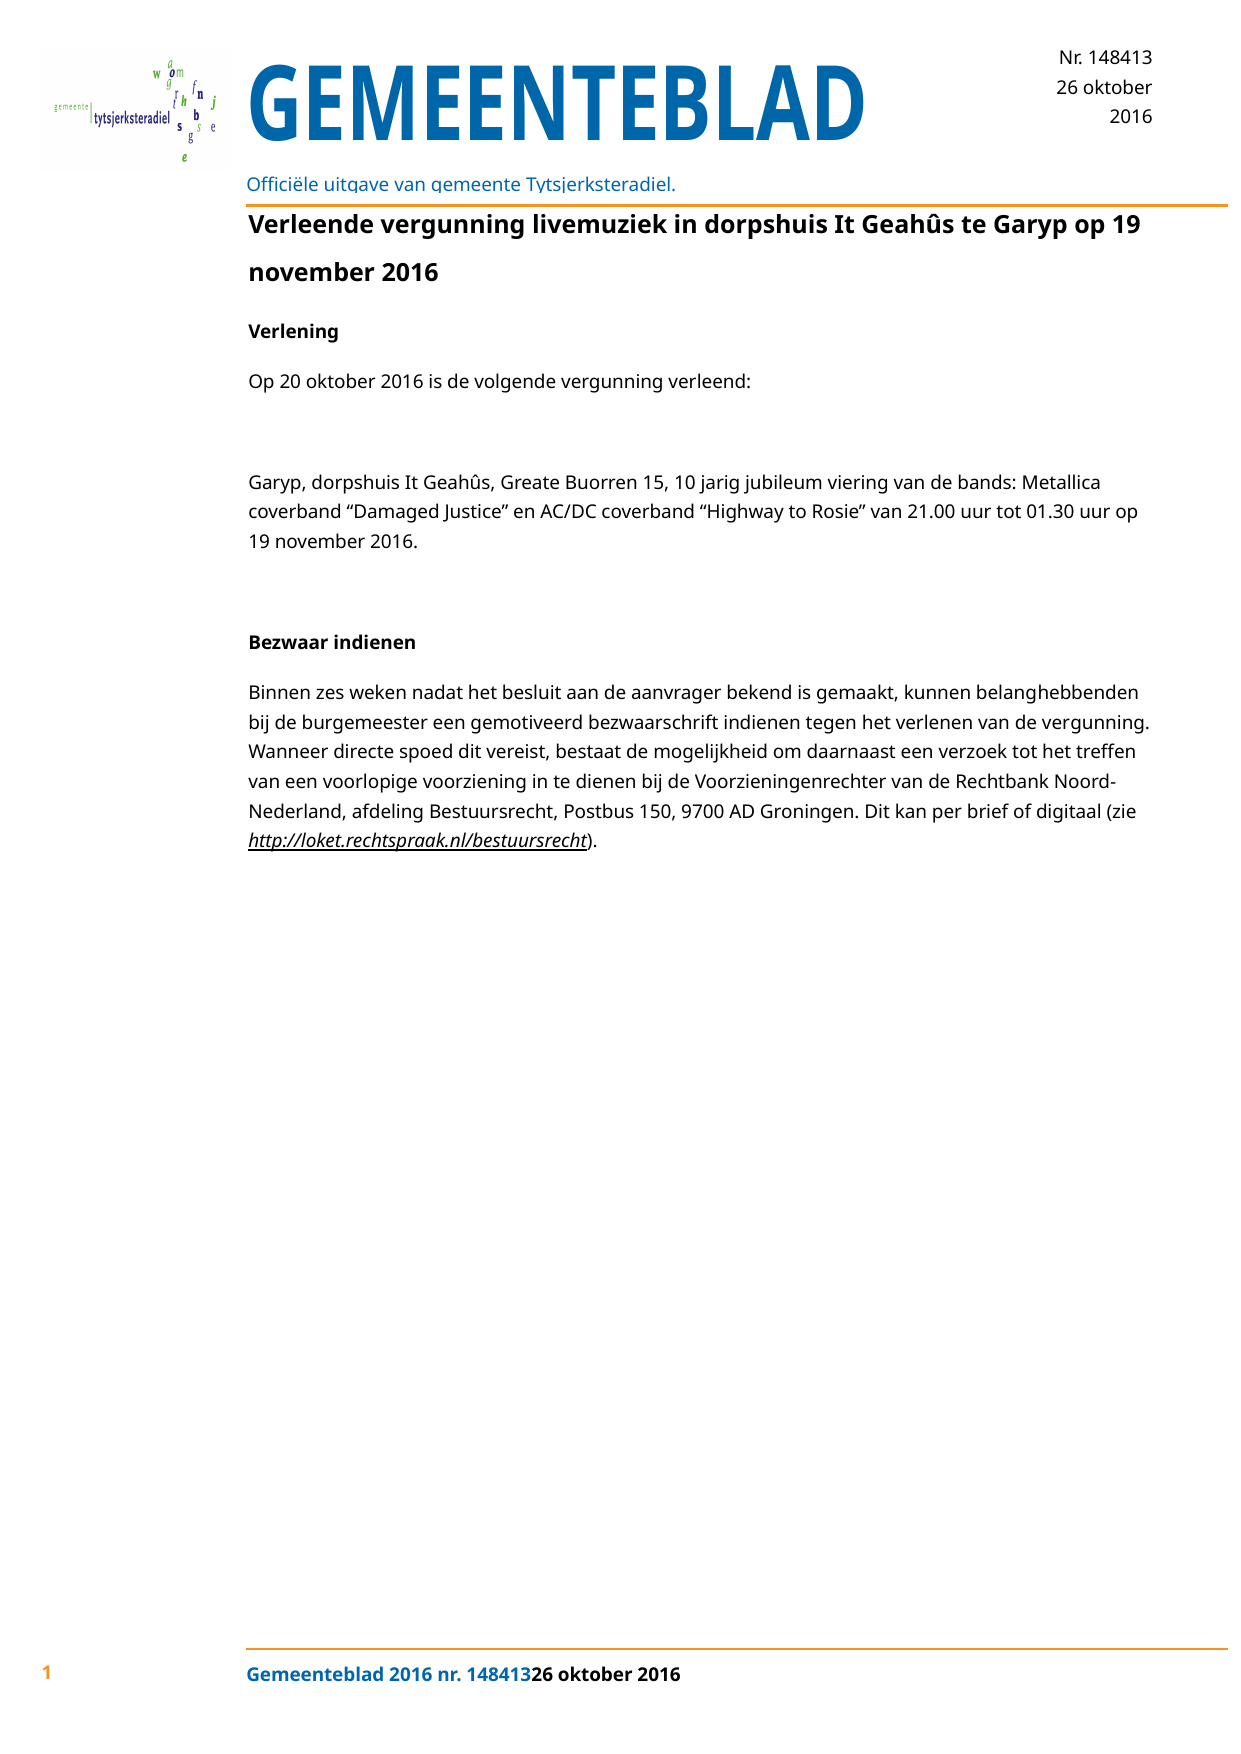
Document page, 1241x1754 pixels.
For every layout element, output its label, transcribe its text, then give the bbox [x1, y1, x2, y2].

text Verlening [248, 318, 1152, 344]
picture [41, 47, 231, 172]
text Verleende vergunning livemuziek in dorpshuis It Geahûs te Garyp op 19 november 2016 [248, 207, 1152, 288]
text Garyp, dorpshuis It Geahûs, Greate Buorren 15, 10 jarig jubileum viering van de bands: Metallica coverband “Damaged Justice” en AC/DC coverband “Highway to Rosie” van 21.00 uur tot 01.30 uur op 19 november 2016. [248, 469, 1152, 554]
text Bezwaar indienen [248, 629, 1152, 655]
text Op 20 oktober 2016 is de volgende vergunning ver­leend: [248, 368, 1152, 394]
text Binnen zes weken nadat het besluit aan de aanvrager bekend is gemaakt, kunnen belang­hebbenden bij de burgemeester een gemotiveerd bezwaarschrift indienen tegen het verlenen van de ver­gunning. Wanneer directe spoed dit vereist, bestaat de mogelijkheid om daarnaast een verzoek tot het treffen van een voorlopige voorziening in te dienen bij de Voorzieningenrechter van de Rechtbank Noord-Nederland, afdeling Bestuursrecht, Postbus 150, 9700 AD Groningen. Dit kan per brief of digitaal (zie http://loket.rechtspraak.nl/bestuursrecht). [248, 679, 1152, 853]
